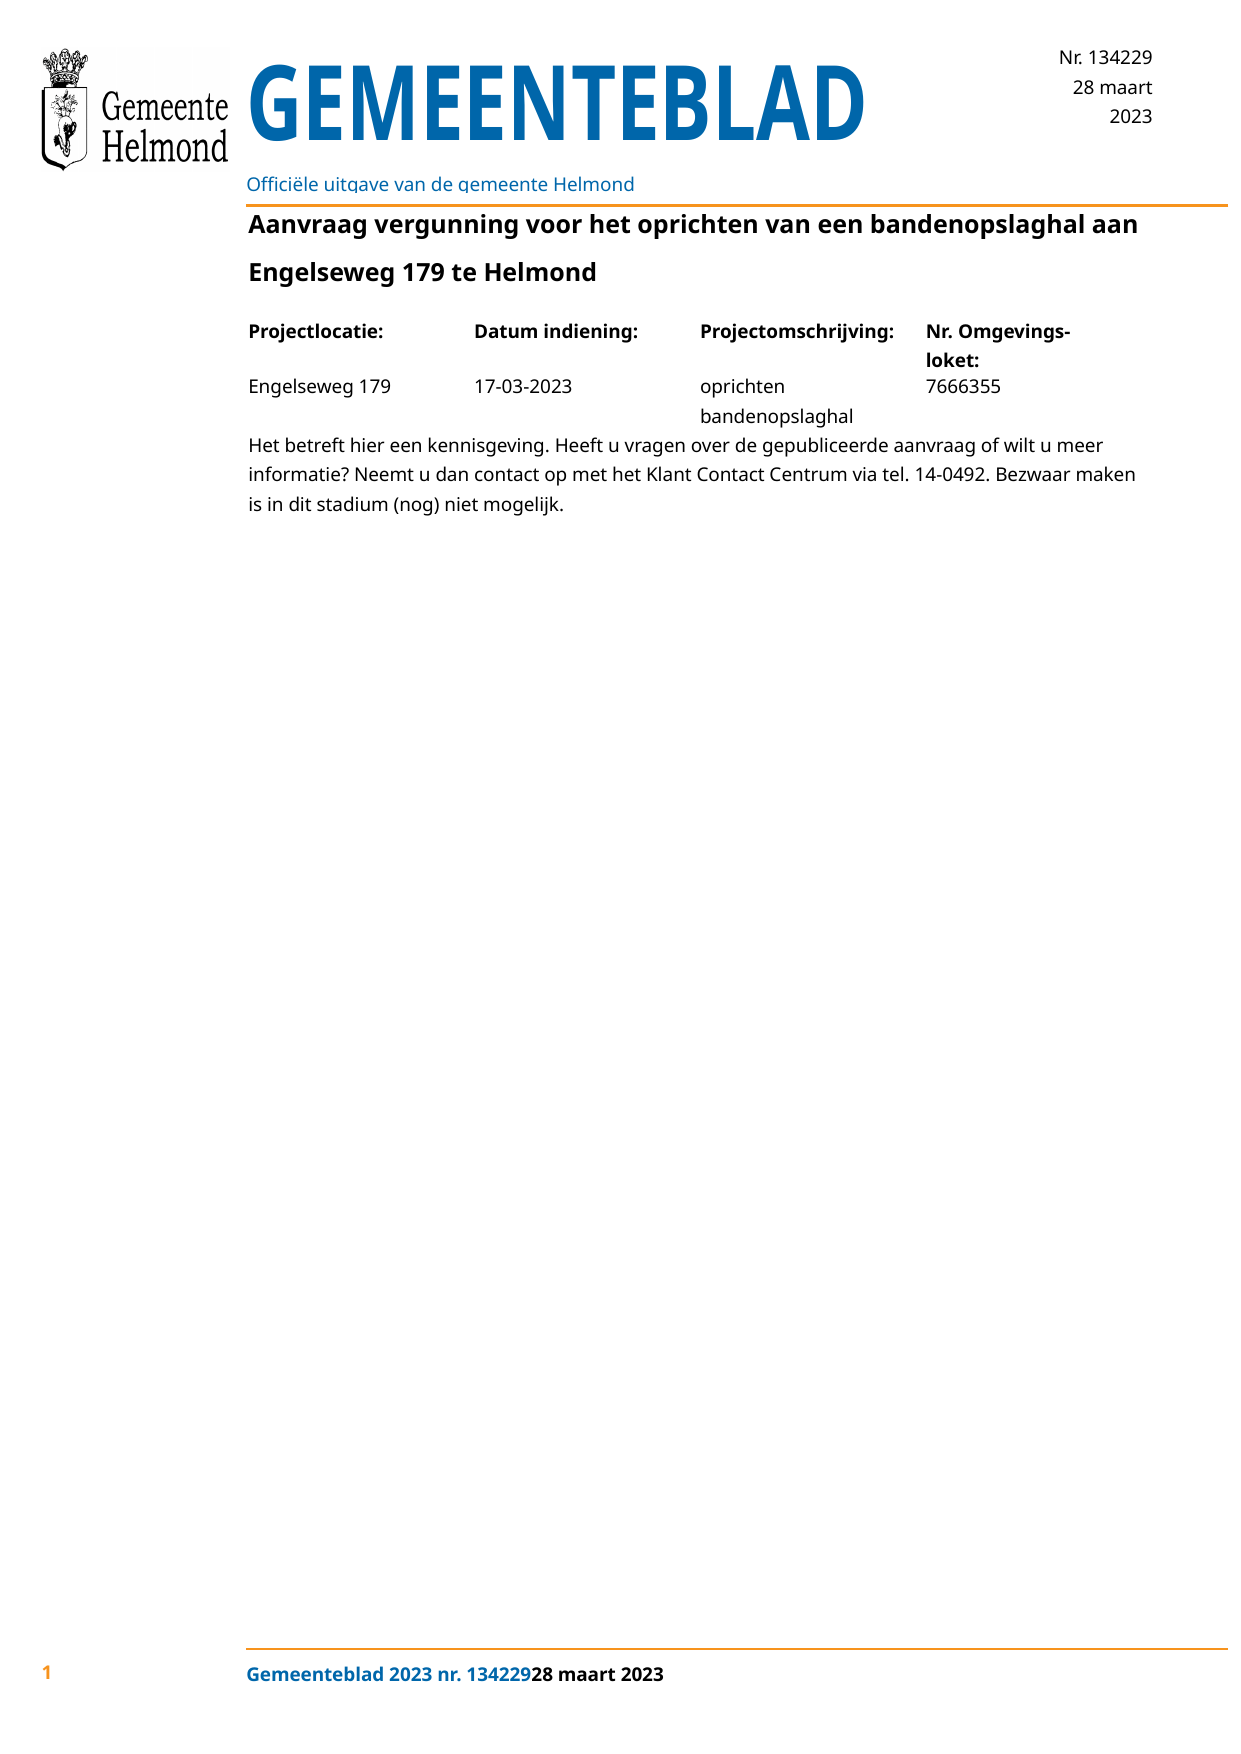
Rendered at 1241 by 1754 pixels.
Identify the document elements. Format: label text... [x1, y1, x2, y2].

table_header Datum indiening: [474, 318, 700, 373]
table_cell oprichten bandenopslaghal [700, 373, 926, 429]
text Het betreft hier een kennisgeving. Heeft u vragen over de gepubliceerde aanvraag of wilt u meer informatie? Neemt u dan contact op met het Klant Contact Centrum via tel. 14-0492. Bezwaar maken is in dit stadium (nog) niet mogelijk. [248, 432, 1152, 517]
text Aanvraag vergunning voor het oprichten van een bandenopslaghal aan Engelseweg 179 te Helmond [248, 207, 1152, 288]
table_header Projectlocatie: [248, 318, 474, 373]
picture [41, 47, 231, 172]
table_cell 17-03-2023 [474, 373, 700, 429]
table_cell Engelseweg 179 [248, 373, 474, 429]
table_cell 7666355 [926, 373, 1152, 429]
table_header Nr. Omgevings- loket: [926, 318, 1152, 373]
table_header Projectomschrijving: [700, 318, 926, 373]
